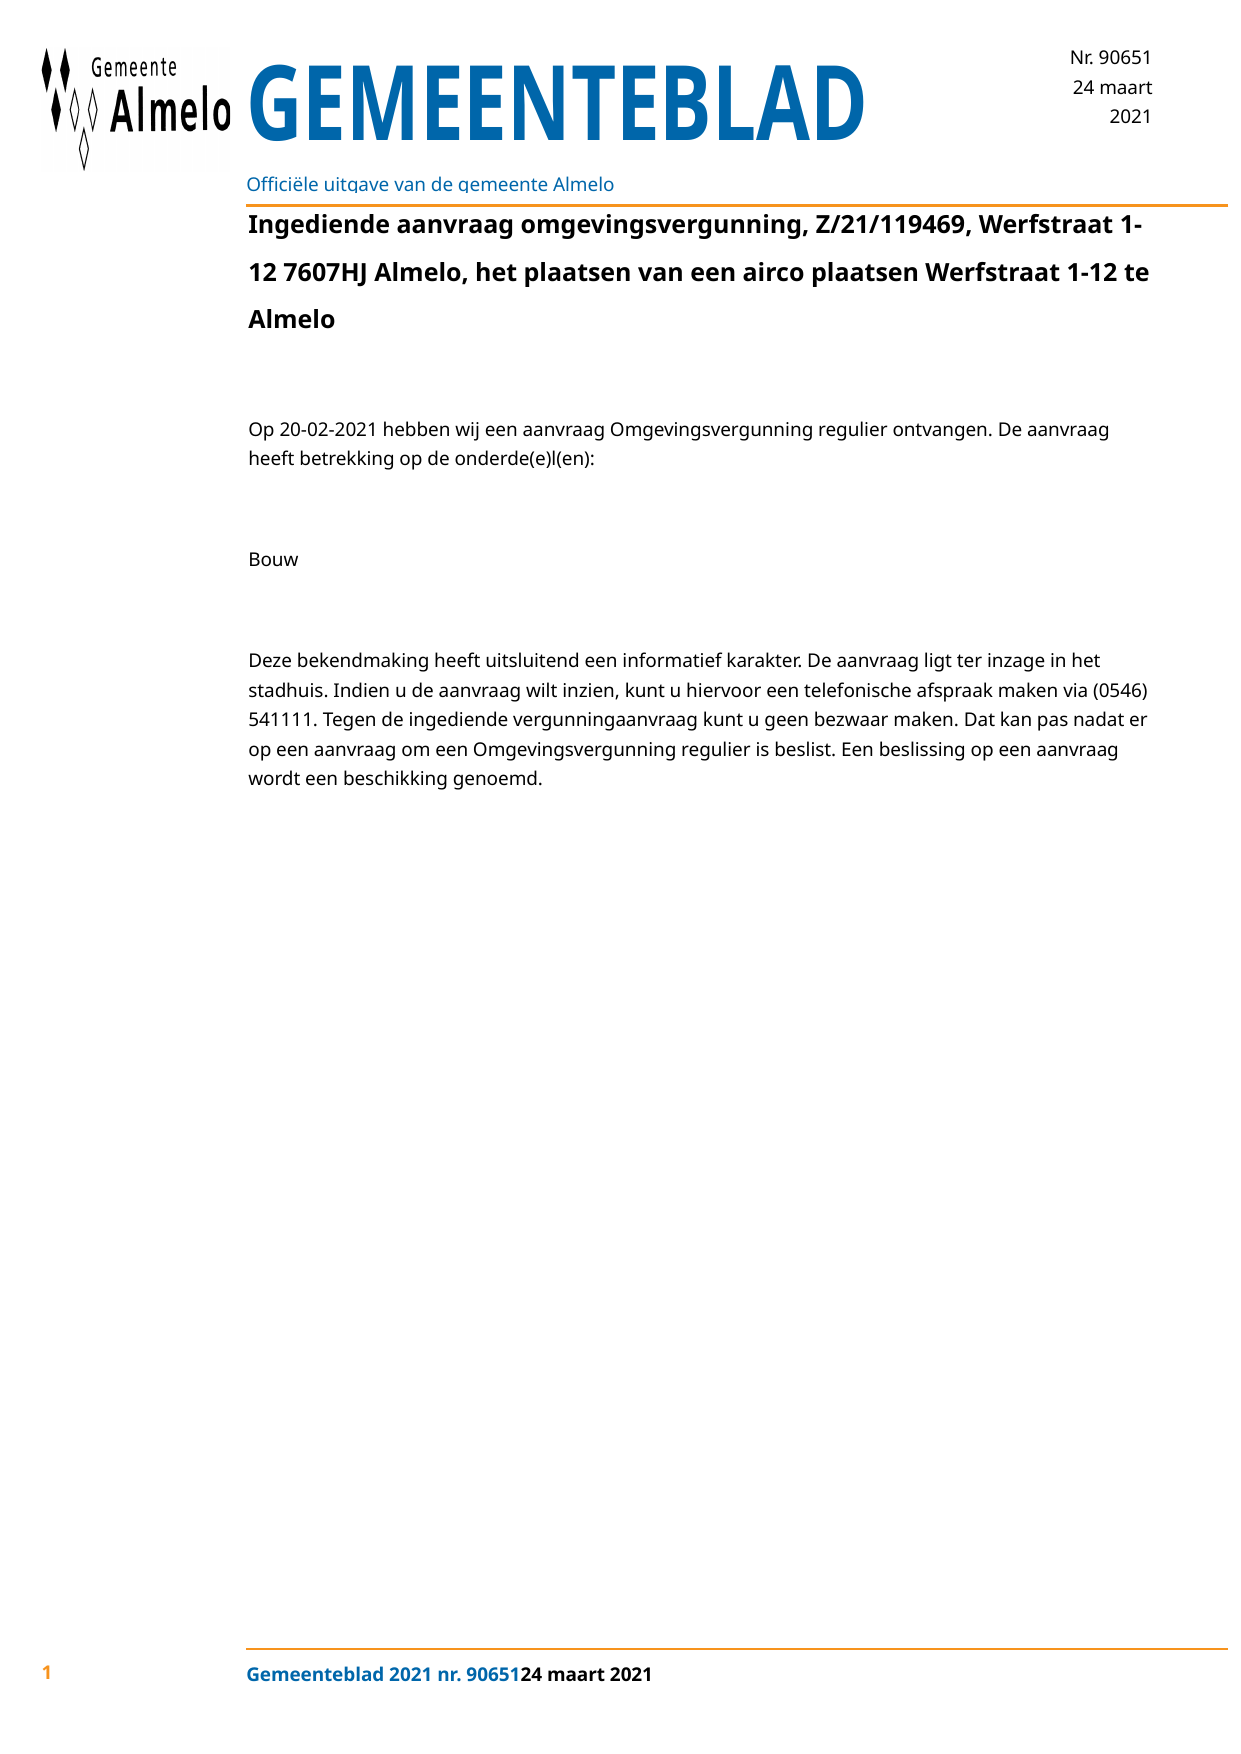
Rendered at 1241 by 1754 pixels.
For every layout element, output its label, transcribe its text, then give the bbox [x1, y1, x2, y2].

text Op 20-02-2021 hebben wij een aanvraag Omgevingsvergunning regulier ontvangen. De aanvraag heeft betrekking op de onderde(e)l(en): [248, 416, 1152, 471]
picture [41, 47, 231, 172]
text Bouw [248, 546, 1152, 572]
text Deze bekendmaking heeft uitsluitend een informatief karakter. De aanvraag ligt ter inzage in het stadhuis. Indien u de aanvraag wilt inzien, kunt u hiervoor een telefonische afspraak maken via (0546) 541111. Tegen de ingediende vergunningaanvraag kunt u geen bezwaar maken. Dat kan pas nadat er op een aanvraag om een Omgevingsvergunning regulier is beslist. Een beslissing op een aanvraag wordt een beschikking genoemd. [248, 647, 1152, 791]
text Ingediende aanvraag omgevingsvergunning, Z/21/119469, Werfstraat 1-12 7607HJ Almelo, het plaatsen van een airco plaatsen Werfstraat 1-12 te Almelo [248, 207, 1152, 336]
